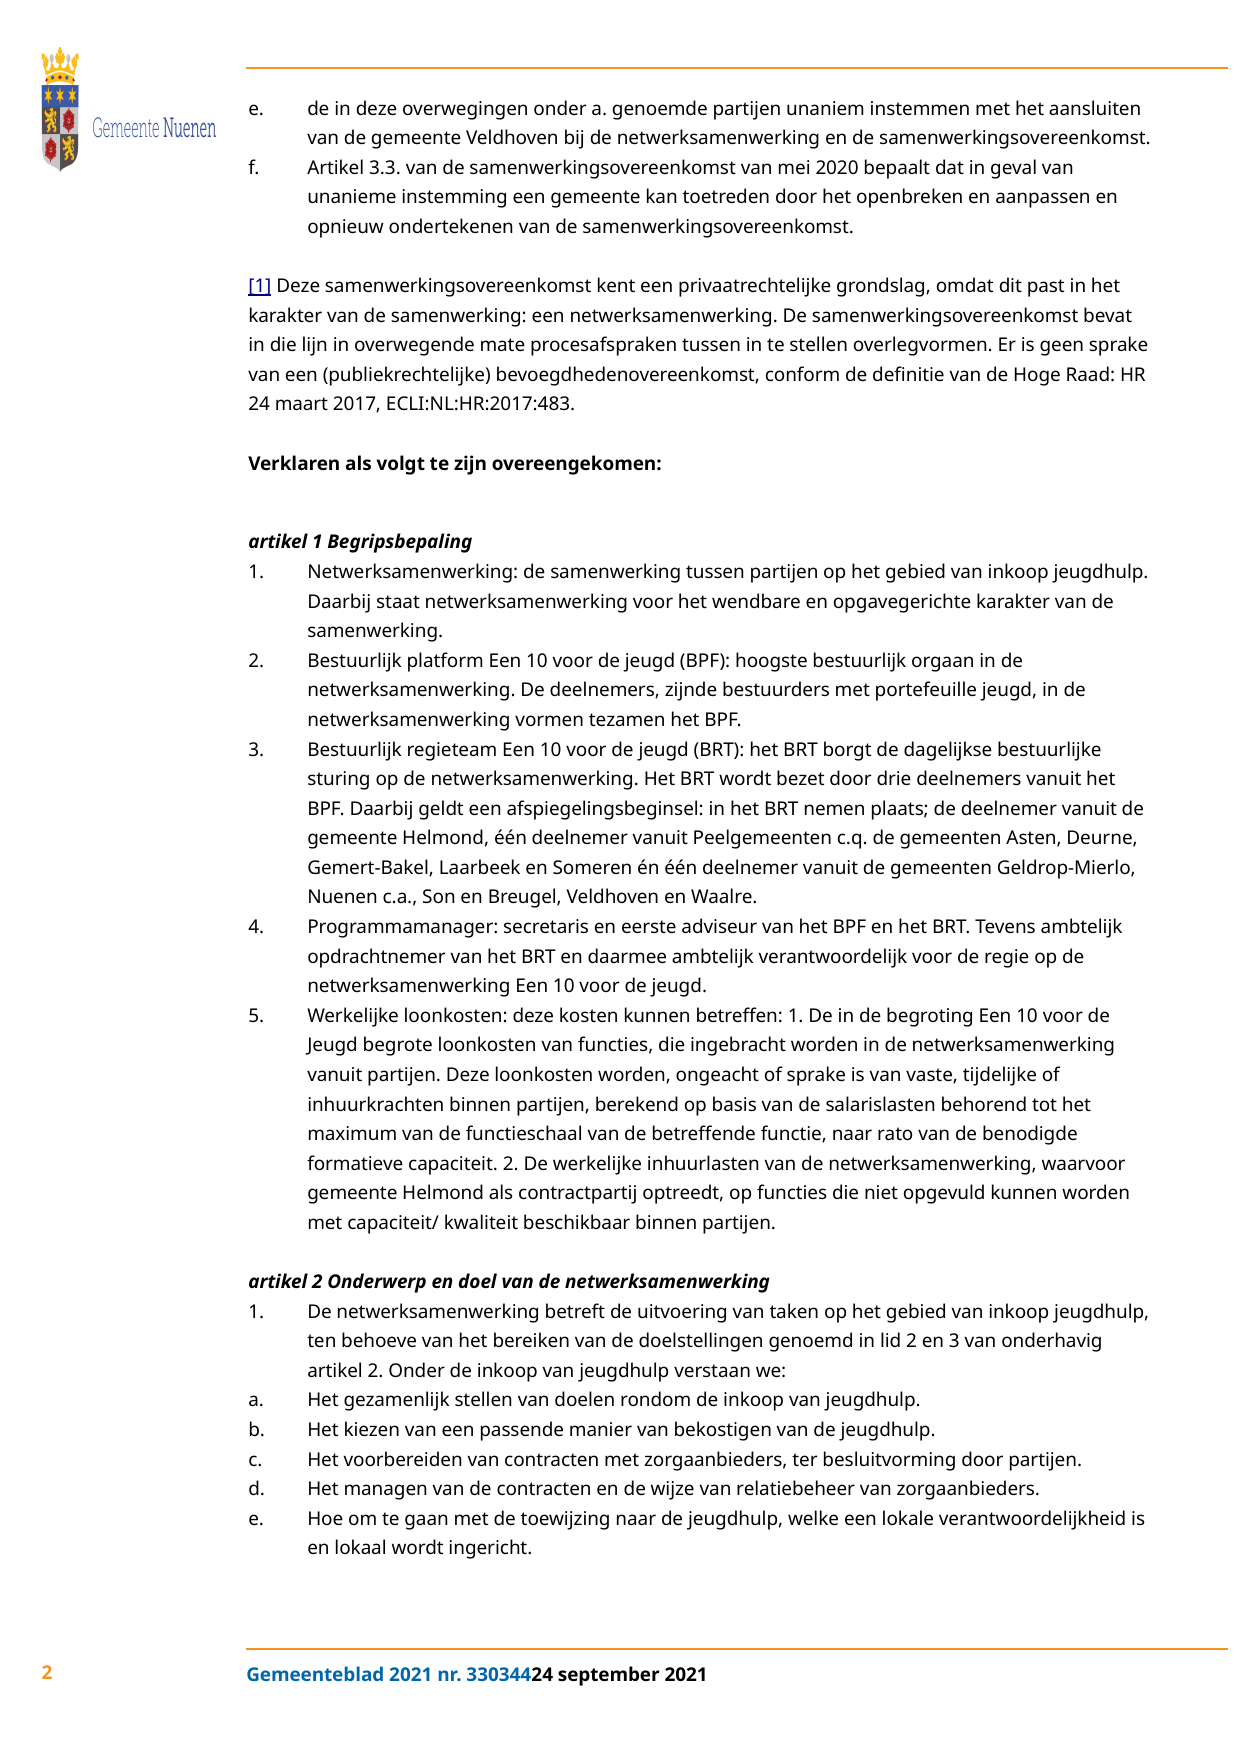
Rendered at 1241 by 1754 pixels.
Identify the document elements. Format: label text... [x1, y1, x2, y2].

list Het managen van de contracten en de wijze van relatiebeheer van zorgaanbieders. [248, 1475, 1152, 1501]
list Bestuurlijk platform Een 10 voor de jeugd (BPF): hoogste bestuurlijk orgaan in de netwerksamenwerking. De deelnemers, zijnde bestuurders met portefeuille jeugd, in de netwerksamenwerking vormen tezamen het BPF. [248, 647, 1152, 732]
list Werkelijke loonkosten: deze kosten kunnen betreffen: 1. De in de begroting Een 10 voor de Jeugd begrote loonkosten van functies, die ingebracht worden in de netwerksamenwerking vanuit partijen. Deze loonkosten worden, ongeacht of sprake is van vaste, tijdelijke of inhuurkrachten binnen partijen, berekend op basis van de salarislasten behorend tot het maximum van de functieschaal van de betreffende functie, naar rato van de benodigde formatieve capaciteit. 2. De werkelijke inhuurlasten van de netwerksamenwerking, waarvoor gemeente Helmond als contractpartij optreedt, op functies die niet opgevuld kunnen worden met capaciteit/ kwaliteit beschikbaar binnen partijen. [248, 1002, 1152, 1235]
picture [41, 47, 231, 172]
list Programmamanager: secretaris en eerste adviseur van het BPF en het BRT. Tevens ambtelijk opdrachtnemer van het BRT en daarmee ambtelijk verantwoordelijk voor de regie op de netwerksamenwerking Een 10 voor de jeugd. [248, 913, 1152, 998]
list Het voorbereiden van contracten met zorgaanbieders, ter besluitvorming door partijen. [248, 1446, 1152, 1471]
list Het gezamenlijk stellen van doelen rondom de inkoop van jeugdhulp. [248, 1387, 1152, 1412]
list Netwerksamenwerking: de samenwerking tussen partijen op het gebied van inkoop jeugdhulp. Daarbij staat netwerksamenwerking voor het wendbare en opgavegerichte karakter van de samenwerking. [248, 558, 1152, 643]
text artikel 1 Begripsbepaling [248, 529, 1152, 554]
list Bestuurlijk regieteam Een 10 voor de jeugd (BRT): het BRT borgt de dagelijkse bestuurlijke sturing op de netwerksamenwerking. Het BRT wordt bezet door drie deelnemers vanuit het BPF. Daarbij geldt een afspiegelingsbeginsel: in het BRT nemen plaats; de deelnemer vanuit de gemeente Helmond, één deelnemer vanuit Peelgemeenten c.q. de gemeenten Asten, Deurne, Gemert-Bakel, Laarbeek en Someren én één deelnemer vanuit de gemeenten Geldrop-Mierlo, Nuenen c.a., Son en Breugel, Veldhoven en Waalre. [248, 736, 1152, 909]
text artikel 2 Onderwerp en doel van de netwerksamenwerking [248, 1268, 1152, 1294]
list Artikel 3.3. van de samenwerkingsovereenkomst van mei 2020 bepaalt dat in geval van unanieme instemming een gemeente kan toetreden door het openbreken en aanpassen en opnieuw ondertekenen van de samenwerkingsovereenkomst. [248, 154, 1152, 239]
list Het kiezen van een passende manier van bekostigen van de jeugdhulp. [248, 1416, 1152, 1442]
text [1] Deze samenwerkingsovereenkomst kent een privaatrechtelijke grondslag, omdat dit past in het karakter van de samenwerking: een netwerksamenwerking. De samenwerkingsovereenkomst bevat in die lijn in overwegende mate procesafspraken tussen in te stellen overlegvormen. Er is geen sprake van een (publiekrechtelijke) bevoegdhedenovereenkomst, conform de definitie van de Hoge Raad: HR 24 maart 2017, ECLI:NL:HR:2017:483. [248, 272, 1152, 416]
text Verklaren als volgt te zijn overeengekomen: [248, 450, 1152, 476]
list De netwerksamenwerking betreft de uitvoering van taken op het gebied van inkoop jeugdhulp, ten behoeve van het bereiken van de doelstellingen genoemd in lid 2 en 3 van onderhavig artikel 2. Onder de inkoop van jeugdhulp verstaan we: [248, 1298, 1152, 1383]
list Hoe om te gaan met de toewijzing naar de jeugdhulp, welke een lokale verantwoordelijkheid is en lokaal wordt ingericht. [248, 1505, 1152, 1560]
list de in deze overwegingen onder a. genoemde partijen unaniem instemmen met het aansluiten van de gemeente Veldhoven bij de netwerksamenwerking en de samenwerkingsovereenkomst. [248, 95, 1152, 150]
